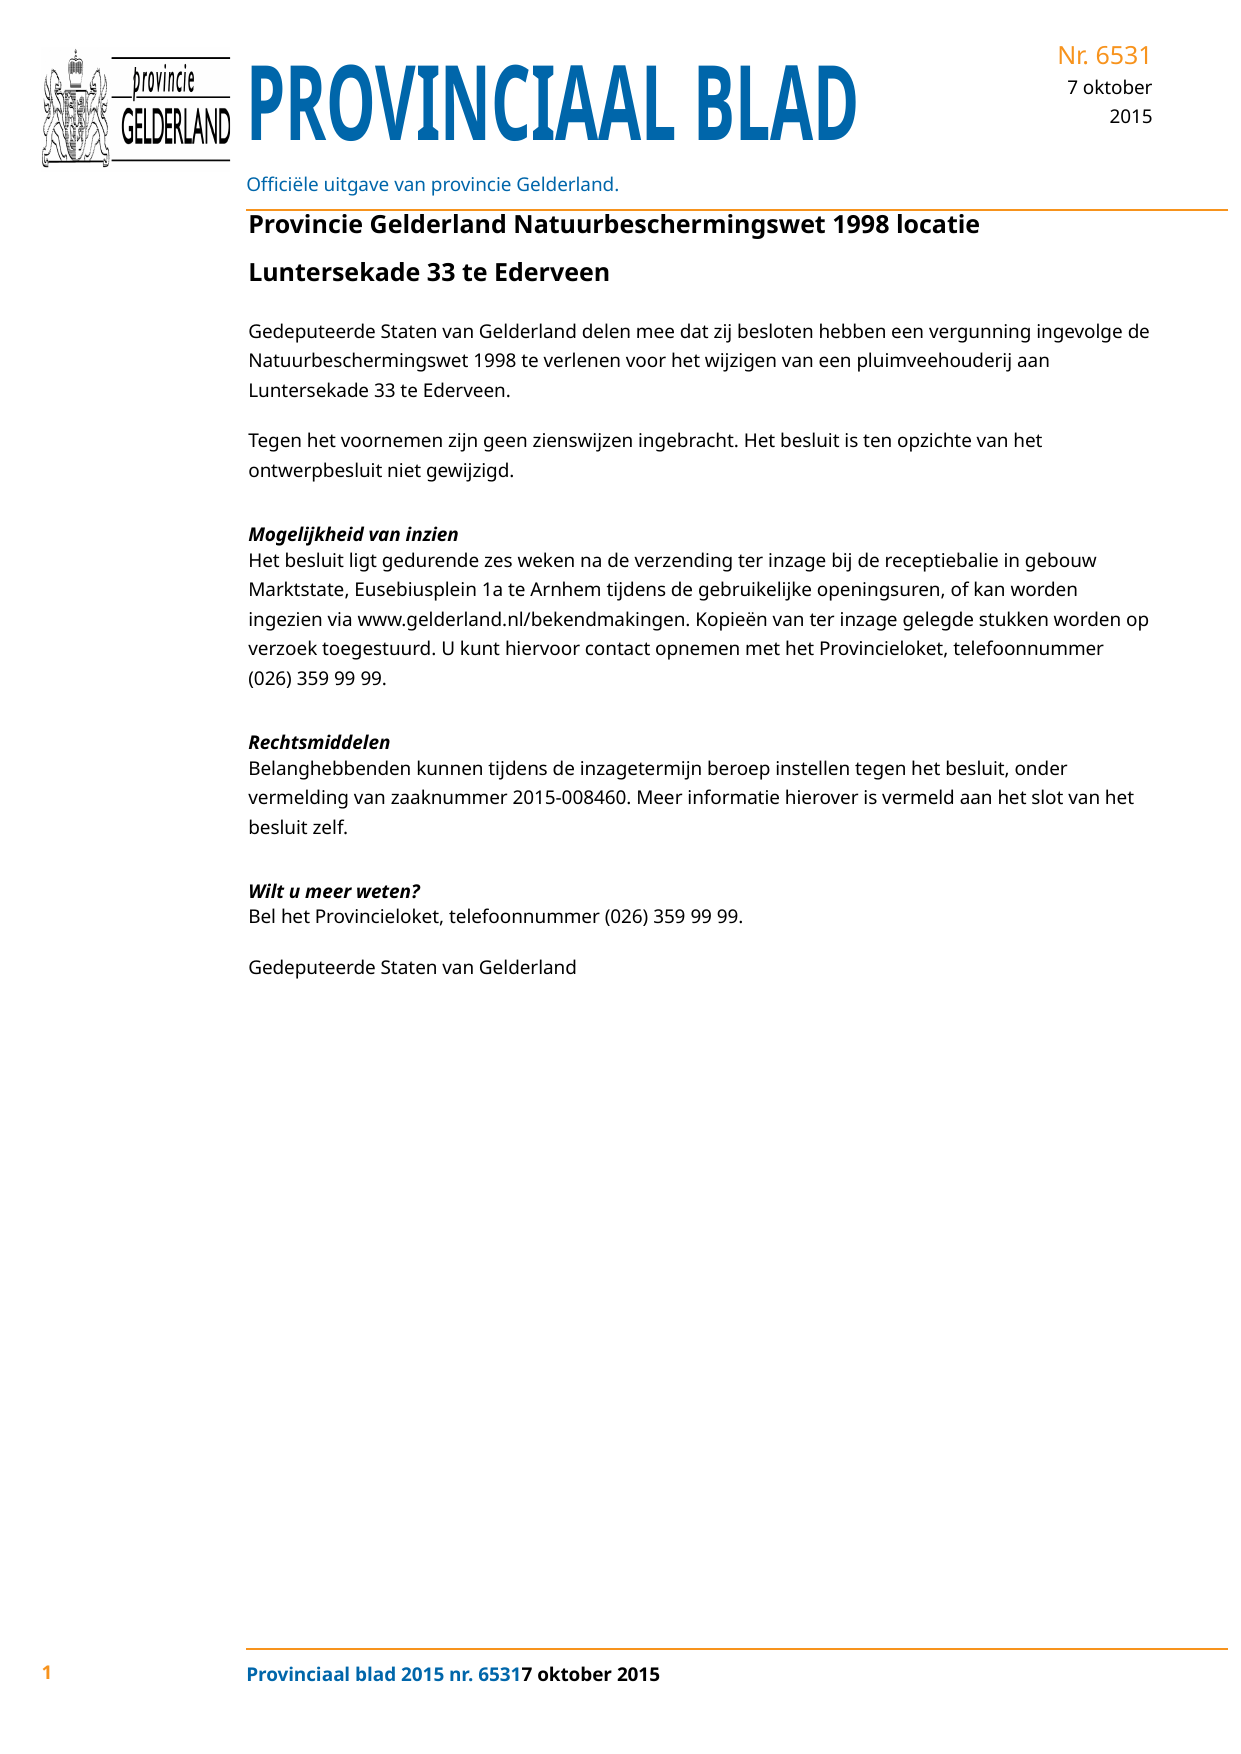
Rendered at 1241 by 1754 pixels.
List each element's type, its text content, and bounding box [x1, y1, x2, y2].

text Gedeputeerde Staten van Gelderland delen mee dat zij besloten hebben een vergunning ingevolge de Natuurbeschermingswet 1998 te verlenen voor het wijzigen van een pluimveehouderij aan Luntersekade 33 te Ederveen. [248, 318, 1152, 403]
text Provincie Gelderland Natuurbeschermingswet 1998 locatie Luntersekade 33 te Ederveen [248, 211, 1152, 288]
text Gedeputeerde Staten van Gelderland [248, 954, 1152, 980]
text Mogelijkheid van inzien [248, 521, 1152, 547]
text Wilt u meer weten? [248, 878, 1152, 904]
text Belanghebbenden kunnen tijdens de inzagetermijn beroep instellen tegen het besluit, onder vermelding van zaaknummer 2015-008460. Meer informatie hierover is vermeld aan het slot van het besluit zelf. [248, 755, 1152, 840]
text Rechtsmiddelen [248, 729, 1152, 755]
picture [41, 47, 231, 172]
text Het besluit ligt gedurende zes weken na de verzending ter inzage bij de receptiebalie in gebouw Marktstate, Eusebiusplein 1a te Arnhem tijdens de gebruikelijke openingsuren, of kan worden ingezien via www.gelderland.nl/bekendmakingen. Kopieën van ter inzage gelegde stukken worden op verzoek toegestuurd. U kunt hiervoor contact opnemen met het Provincieloket, telefoonnummer (026) 359 99 99. [248, 547, 1152, 691]
text Tegen het voornemen zijn geen zienswijzen ingebracht. Het besluit is ten opzichte van het ontwerpbesluit niet gewijzigd. [248, 427, 1152, 483]
text Bel het Provincieloket, telefoonnummer (026) 359 99 99. [248, 904, 1152, 929]
